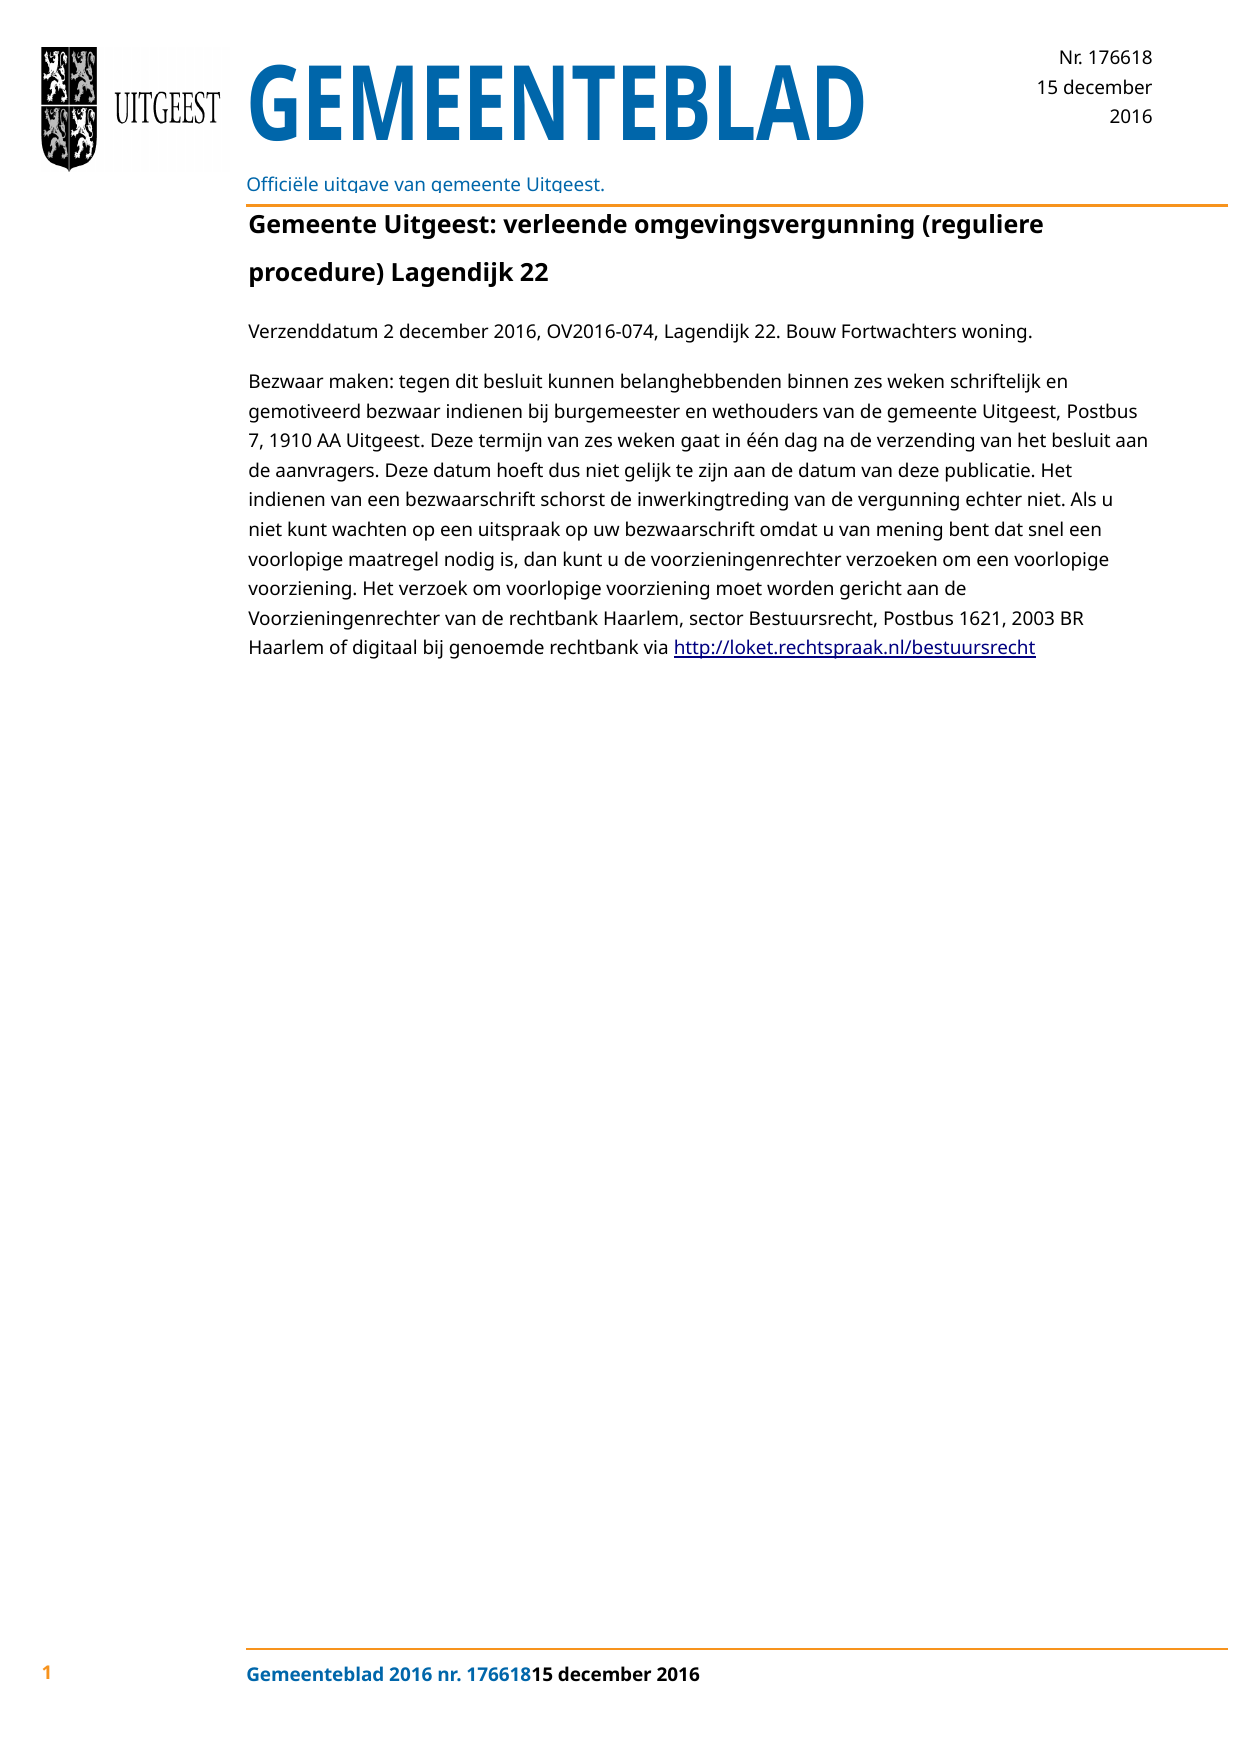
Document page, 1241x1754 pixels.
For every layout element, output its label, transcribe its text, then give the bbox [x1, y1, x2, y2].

picture [41, 47, 231, 172]
text Gemeente Uitgeest: verleende omgevingsvergunning (reguliere procedure) Lagendijk 22 [248, 207, 1152, 288]
text Bezwaar maken: tegen dit besluit kunnen belanghebbenden binnen zes weken schriftelijk en gemotiveerd bezwaar indienen bij burgemeester en wethouders van de gemeente Uitgeest, Postbus 7, 1910 AA Uitgeest. Deze termijn van zes weken gaat in één dag na de verzending van het besluit aan de aanvragers. Deze datum hoeft dus niet gelijk te zijn aan de datum van deze publicatie. Het indienen van een bezwaarschrift schorst de inwerkingtreding van de vergunning echter niet. Als u niet kunt wachten op een uitspraak op uw bezwaarschrift omdat u van mening bent dat snel een voorlopige maatregel nodig is, dan kunt u de voorzieningenrechter verzoeken om een voorlopige voorziening. Het verzoek om voorlopige voorziening moet worden gericht aan de Voorzieningenrechter van de rechtbank Haarlem, sector Bestuursrecht, Postbus 1621, 2003 BR Haarlem of digitaal bij genoemde rechtbank via http://loket.rechtspraak.nl/bestuursrecht [248, 368, 1152, 660]
text Verzenddatum 2 december 2016, OV2016-074, Lagendijk 22. Bouw Fortwachters woning. [248, 318, 1152, 344]
